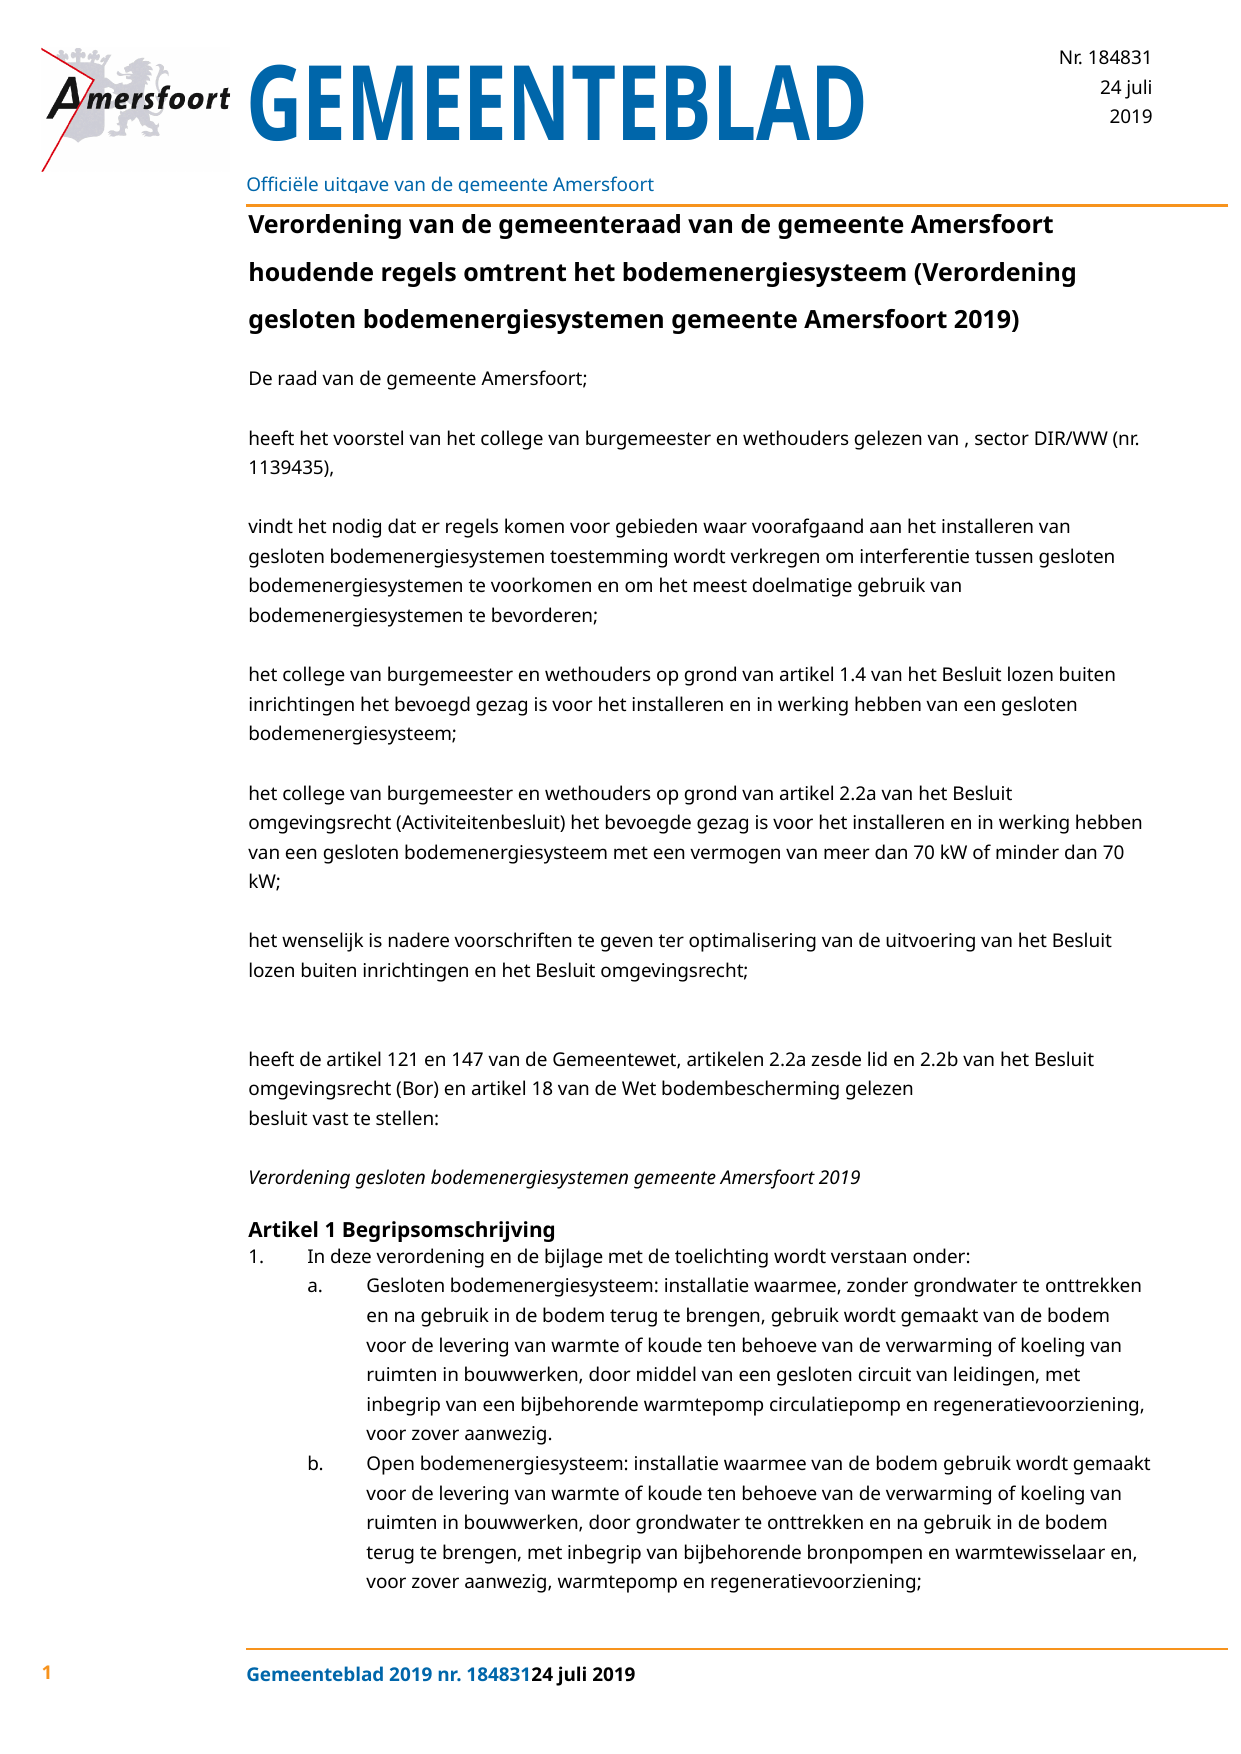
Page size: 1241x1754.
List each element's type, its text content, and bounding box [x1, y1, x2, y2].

text heeft de artikel 121 en 147 van de Gemeentewet, artikelen 2.2a zesde lid en 2.2b van het Besluit omgevingsrecht (Bor) en artikel 18 van de Wet bodembescherming gelezen [248, 1046, 1152, 1101]
text vindt het nodig dat er regels komen voor gebieden waar voorafgaand aan het installeren van gesloten bodemenergiesystemen toestemming wordt verkregen om interferentie tussen gesloten bodemenergiesystemen te voorkomen en om het meest doelmatige gebruik van bodemenergiesystemen te bevorderen; [248, 513, 1152, 628]
text het college van burgemeester en wethouders op grond van artikel 1.4 van het Besluit lozen buiten inrichtingen het bevoegd gezag is voor het installeren en in werking hebben van een gesloten bodemenergiesysteem; [248, 661, 1152, 746]
list In deze verordening en de bijlage met de toelichting wordt verstaan onder: [248, 1243, 1152, 1269]
text Verordening van de gemeenteraad van de gemeente Amersfoort houdende regels omtrent het bodemenergiesysteem (Verordening gesloten bodemenergiesystemen gemeente Amersfoort 2019) [248, 207, 1152, 336]
text besluit vast te stellen: [248, 1105, 1152, 1131]
text het college van burgemeester en wethouders op grond van artikel 2.2a van het Besluit omgevingsrecht (Activiteitenbesluit) het bevoegde gezag is voor het installeren en in werking hebben van een gesloten bodemenergiesysteem met een vermogen van meer dan 70 kW of minder dan 70 kW; [248, 780, 1152, 894]
list Open bodemenergiesysteem: installatie waarmee van de bodem gebruik wordt gemaakt voor de levering van warmte of koude ten behoeve van de verwarming of koeling van ruimten in bouwwerken, door grondwater te onttrekken en na gebruik in de bodem terug te brengen, met inbegrip van bijbehorende bronpompen en warmtewisselaar en, voor zover aanwezig, warmtepomp en regeneratievoorziening; [307, 1450, 1152, 1594]
list Gesloten bodemenergiesysteem: installatie waarmee, zonder grondwater te onttrekken en na gebruik in de bodem terug te brengen, gebruik wordt gemaakt van de bodem voor de levering van warmte of koude ten behoeve van de verwarming of koeling van ruimten in bouwwerken, door middel van een gesloten circuit van leidingen, met inbegrip van een bijbehorende warmtepomp circulatiepomp en regeneratievoorziening, voor zover aanwezig. [307, 1273, 1152, 1446]
text het wenselijk is nadere voorschriften te geven ter optimalisering van de uitvoering van het Besluit lozen buiten inrichtingen en het Besluit omgevingsrecht; [248, 928, 1152, 983]
text Artikel 1 Begripsomschrijving [248, 1215, 1152, 1243]
picture [41, 47, 231, 172]
text Verordening gesloten bodemenergiesystemen gemeente Amersfoort 2019 [248, 1164, 1152, 1190]
text De raad van de gemeente Amersfoort; [248, 366, 1152, 391]
text heeft het voorstel van het college van burgemeester en wethouders gelezen van , sector DIR/WW (nr. 1139435), [248, 425, 1152, 480]
